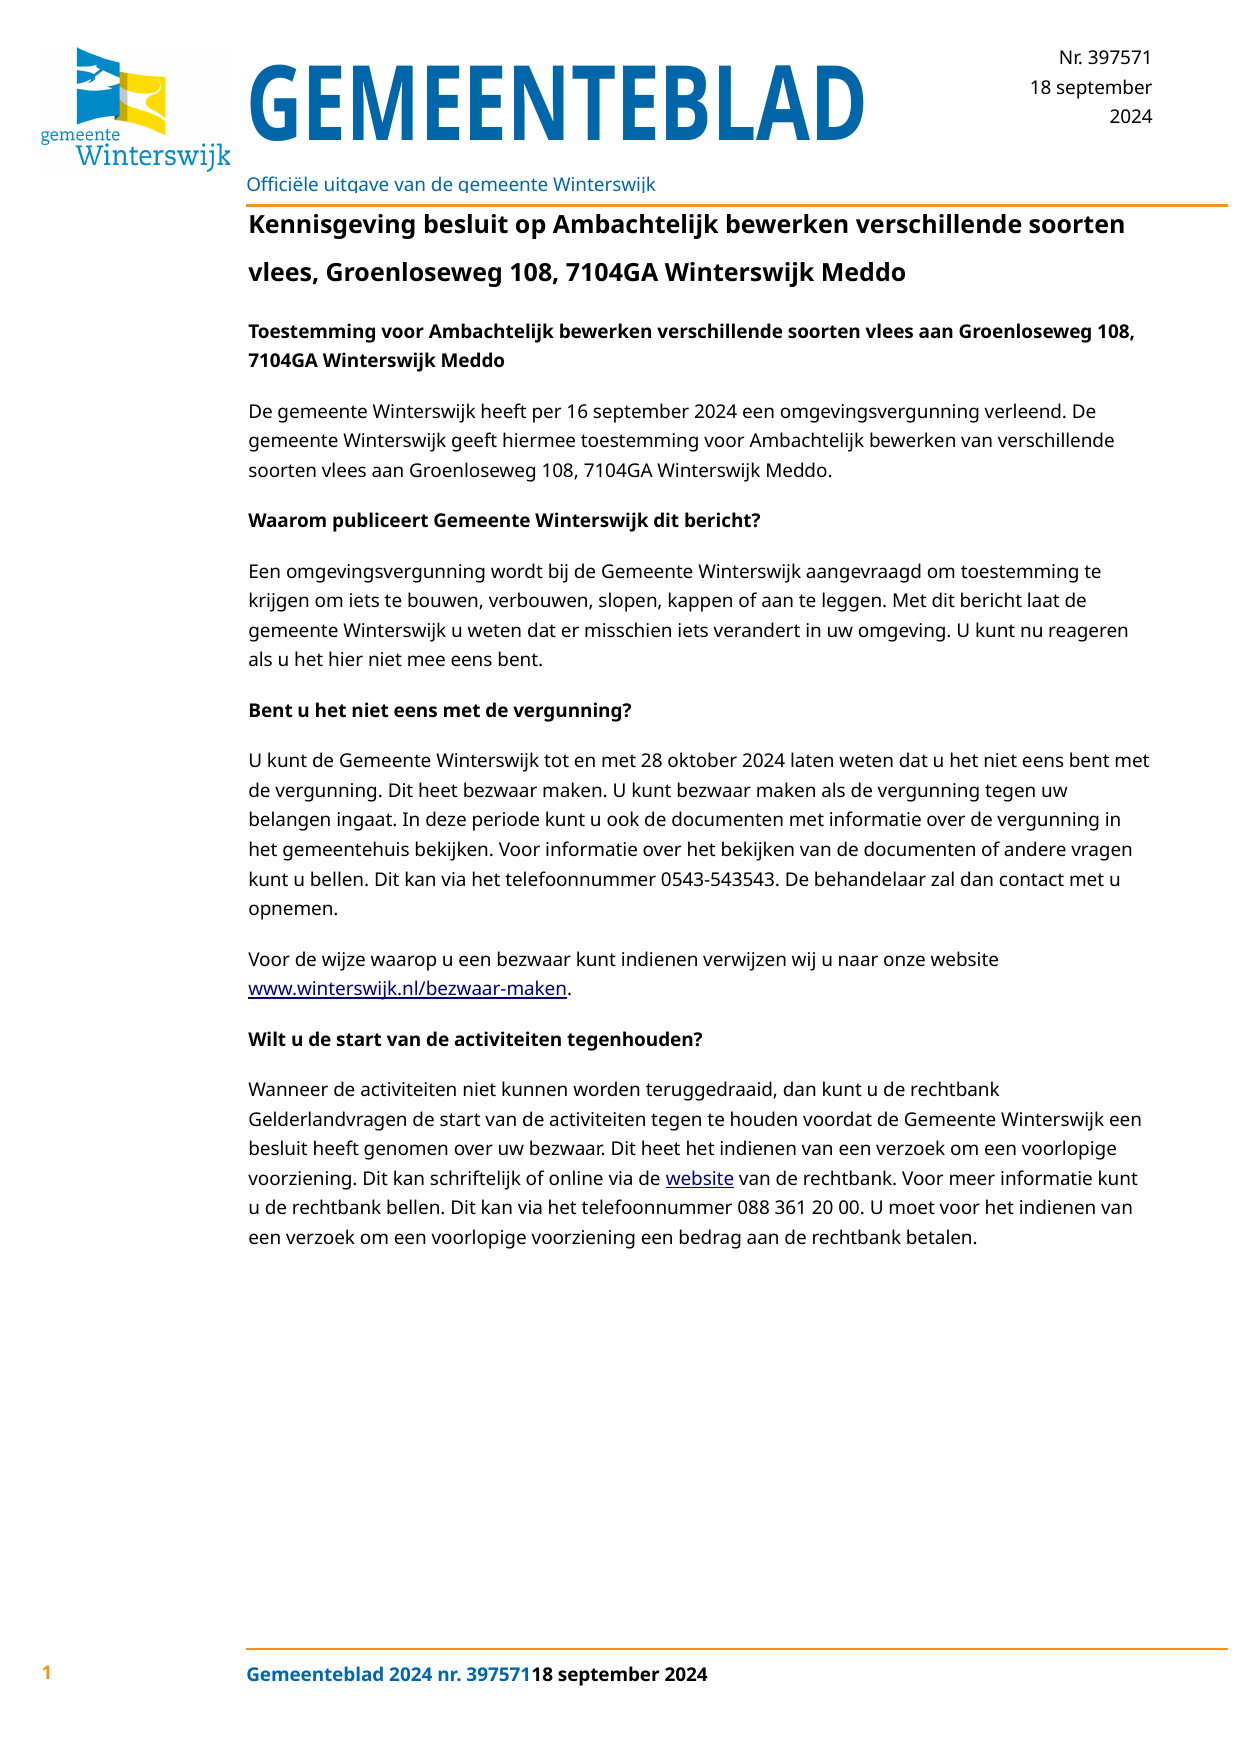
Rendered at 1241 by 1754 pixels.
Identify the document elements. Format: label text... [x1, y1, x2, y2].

picture [41, 47, 231, 172]
text Waarom publiceert Gemeente Winterswijk dit bericht? [248, 507, 1152, 533]
picture [225, 153, 231, 162]
text Wanneer de activiteiten niet kunnen worden teruggedraaid, dan kunt u de rechtbank Gelderlandvragen de start van de activiteiten tegen te houden voordat de Gemeente Winterswijk een besluit heeft genomen over uw bezwaar. Dit heet het indienen van een verzoek om een voorlopige voorziening. Dit kan schriftelijk of online via de website van de rechtbank. Voor meer informatie kunt u de rechtbank bellen. Dit kan via het telefoonnummer 088 361 20 00. U moet voor het indienen van een verzoek om een voorlopige voorziening een bedrag aan de rechtbank betalen. [248, 1076, 1152, 1250]
text Bent u het niet eens met de vergunning? [248, 697, 1152, 723]
text Toestemming voor Ambachtelijk bewerken verschillende soorten vlees aan Groenloseweg 108, 7104GA Winterswijk Meddo [248, 318, 1152, 373]
text Kennisgeving besluit op Ambachtelijk bewerken verschillende soorten vlees, Groenloseweg 108, 7104GA Winterswijk Meddo [248, 207, 1152, 288]
text Een omgevingsvergunning wordt bij de Gemeente Winterswijk aangevraagd om toestemming te krijgen om iets te bouwen, verbouwen, slopen, kappen of aan te leggen. Met dit bericht laat de gemeente Winterswijk u weten dat er misschien iets verandert in uw omgeving. U kunt nu reageren als u het hier niet mee eens bent. [248, 558, 1152, 672]
text Wilt u de start van de activiteiten tegenhouden? [248, 1026, 1152, 1052]
text Voor de wijze waarop u een bezwaar kunt indienen verwijzen wij u naar onze website www.winterswijk.nl/bezwaar-maken. [248, 946, 1152, 1001]
text U kunt de Gemeente Winterswijk tot en met 28 oktober 2024 laten weten dat u het niet eens bent met de vergunning. Dit heet bezwaar maken. U kunt bezwaar maken als de vergunning tegen uw belangen ingaat. In deze periode kunt u ook de documenten met informatie over de vergunning in het gemeentehuis bekijken. Voor informatie over het bekijken van de documenten of andere vragen kunt u bellen. Dit kan via het telefoonnummer 0543-543543. De behandelaar zal dan contact met u opnemen. [248, 747, 1152, 921]
text De gemeente Winterswijk heeft per 16 september 2024 een omgevingsvergunning verleend. De gemeente Winterswijk geeft hiermee toestemming voor Ambachtelijk bewerken van verschillende soorten vlees aan Groenloseweg 108, 7104GA Winterswijk Meddo. [248, 398, 1152, 483]
